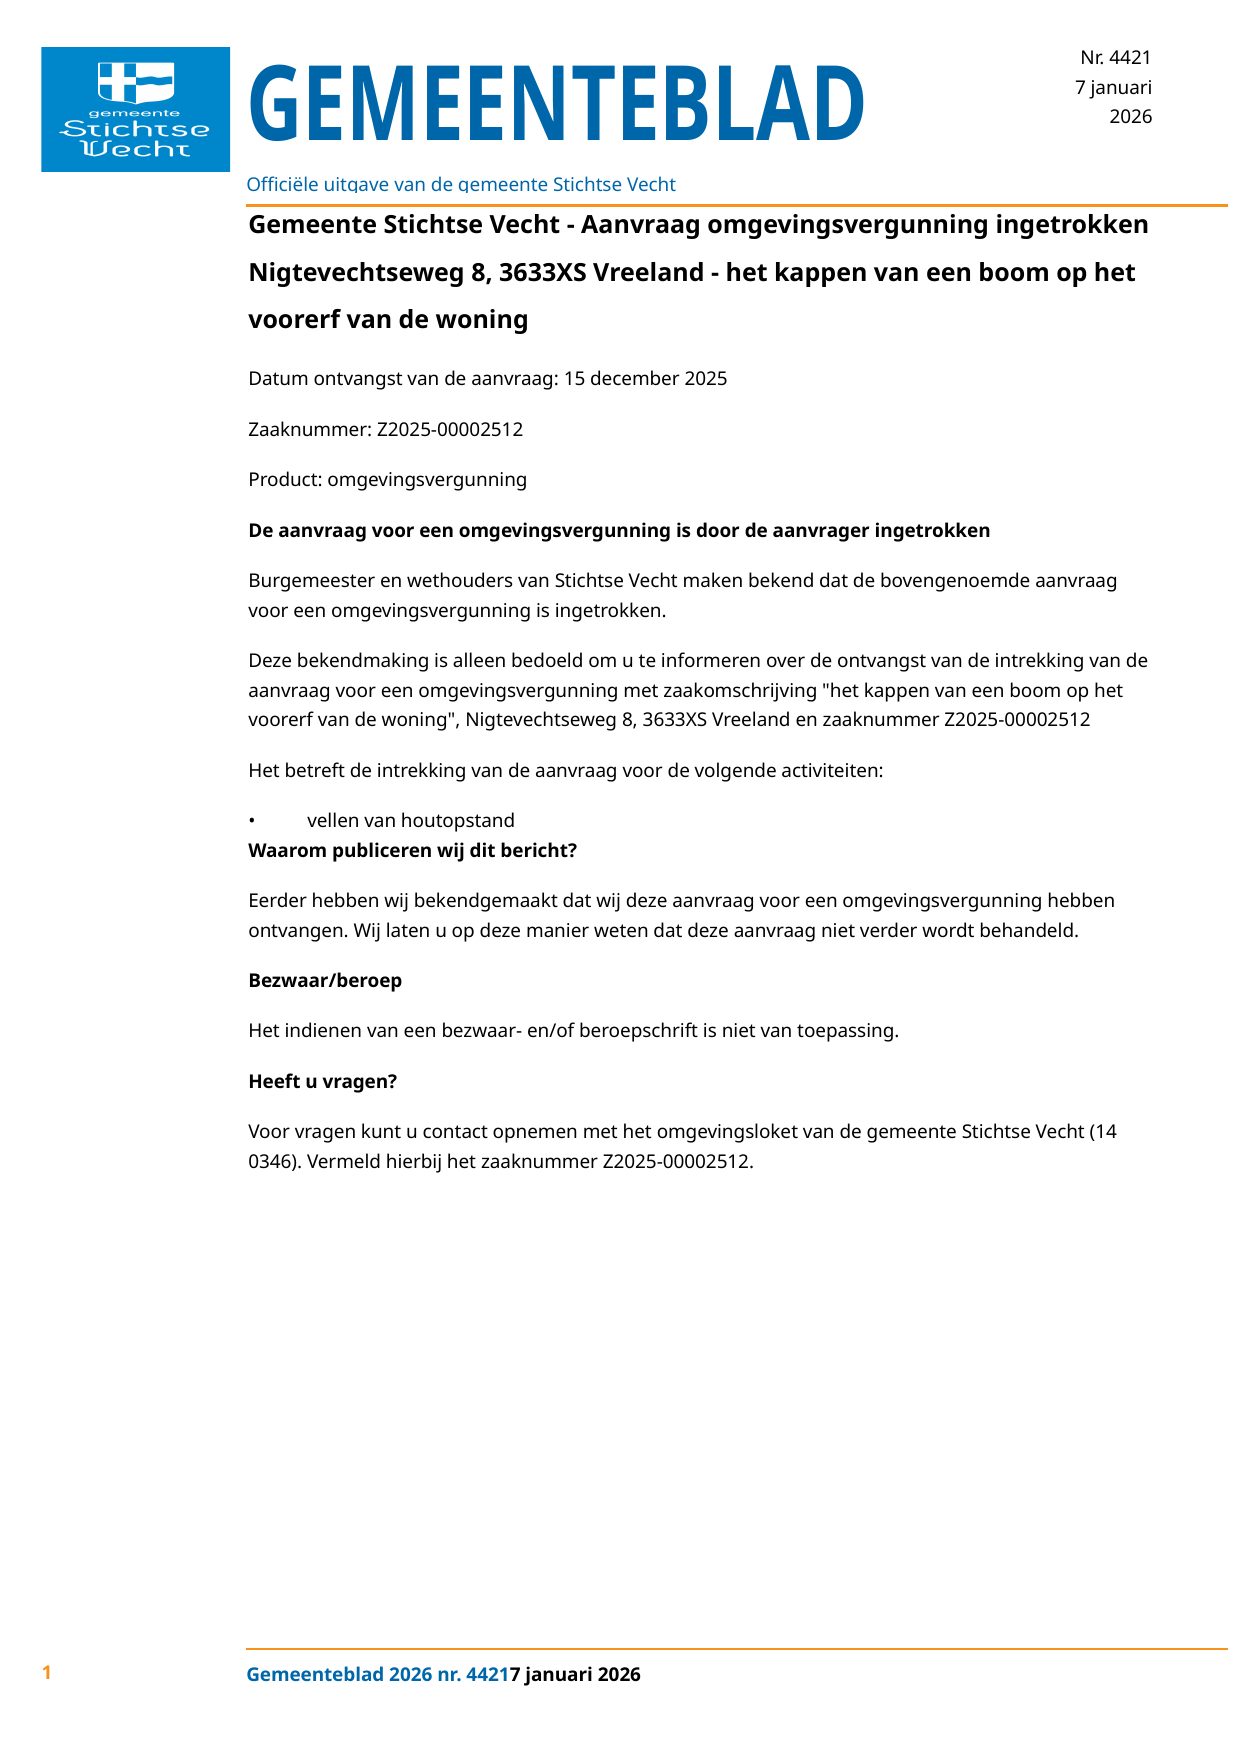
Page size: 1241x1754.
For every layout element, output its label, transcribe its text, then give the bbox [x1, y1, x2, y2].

text Waarom publiceren wij dit bericht? [248, 837, 1152, 862]
text De aanvraag voor een omgevingsvergunning is door de aanvrager ingetrokken [248, 517, 1152, 542]
picture [99, 63, 135, 101]
text Het indienen van een bezwaar- en/of beroepschrift is niet van toepassing. [248, 1018, 1152, 1043]
text Datum ontvangst van de aanvraag: 15 december 2025 [248, 366, 1152, 391]
text Deze bekendmaking is alleen bedoeld om u te informeren over de ontvangst van de intrekking van de aanvraag voor een omgevingsvergunning met zaakomschrijving "het kappen van een boom op het voorerf van de woning", Nigtevechtseweg 8, 3633XS Vreeland en zaaknummer Z2025-00002512 [248, 647, 1152, 732]
text Gemeente Stichtse Vecht - Aanvraag omgevingsvergunning ingetrokken Nigtevechtseweg 8, 3633XS Vreeland - het kappen van een boom op het voorerf van de woning [248, 207, 1152, 336]
list vellen van houtopstand [248, 807, 1152, 833]
text Heeft u vragen? [248, 1068, 1152, 1094]
text Zaaknummer: Z2025-00002512 [248, 416, 1152, 442]
text Product: omgevingsvergunning [248, 466, 1152, 492]
text Het betreft de intrekking van de aanvraag voor de volgende activiteiten: [248, 757, 1152, 782]
text Bezwaar/beroep [248, 967, 1152, 993]
picture [137, 63, 174, 103]
text Burgemeester en wethouders van Stichtse Vecht maken bekend dat de bovengenoemde aanvraag voor een omgevingsvergunning is ingetrokken. [248, 567, 1152, 622]
text Eerder hebben wij bekendgemaakt dat wij deze aanvraag voor een omgevingsvergunning hebben ontvangen. Wij laten u op deze manier weten dat deze aanvraag niet verder wordt behandeld. [248, 887, 1152, 942]
text Voor vragen kunt u contact opnemen met het omgevingsloket van de gemeente Stichtse Vecht (14 0346). Vermeld hierbij het zaaknummer Z2025-00002512. [248, 1118, 1152, 1174]
